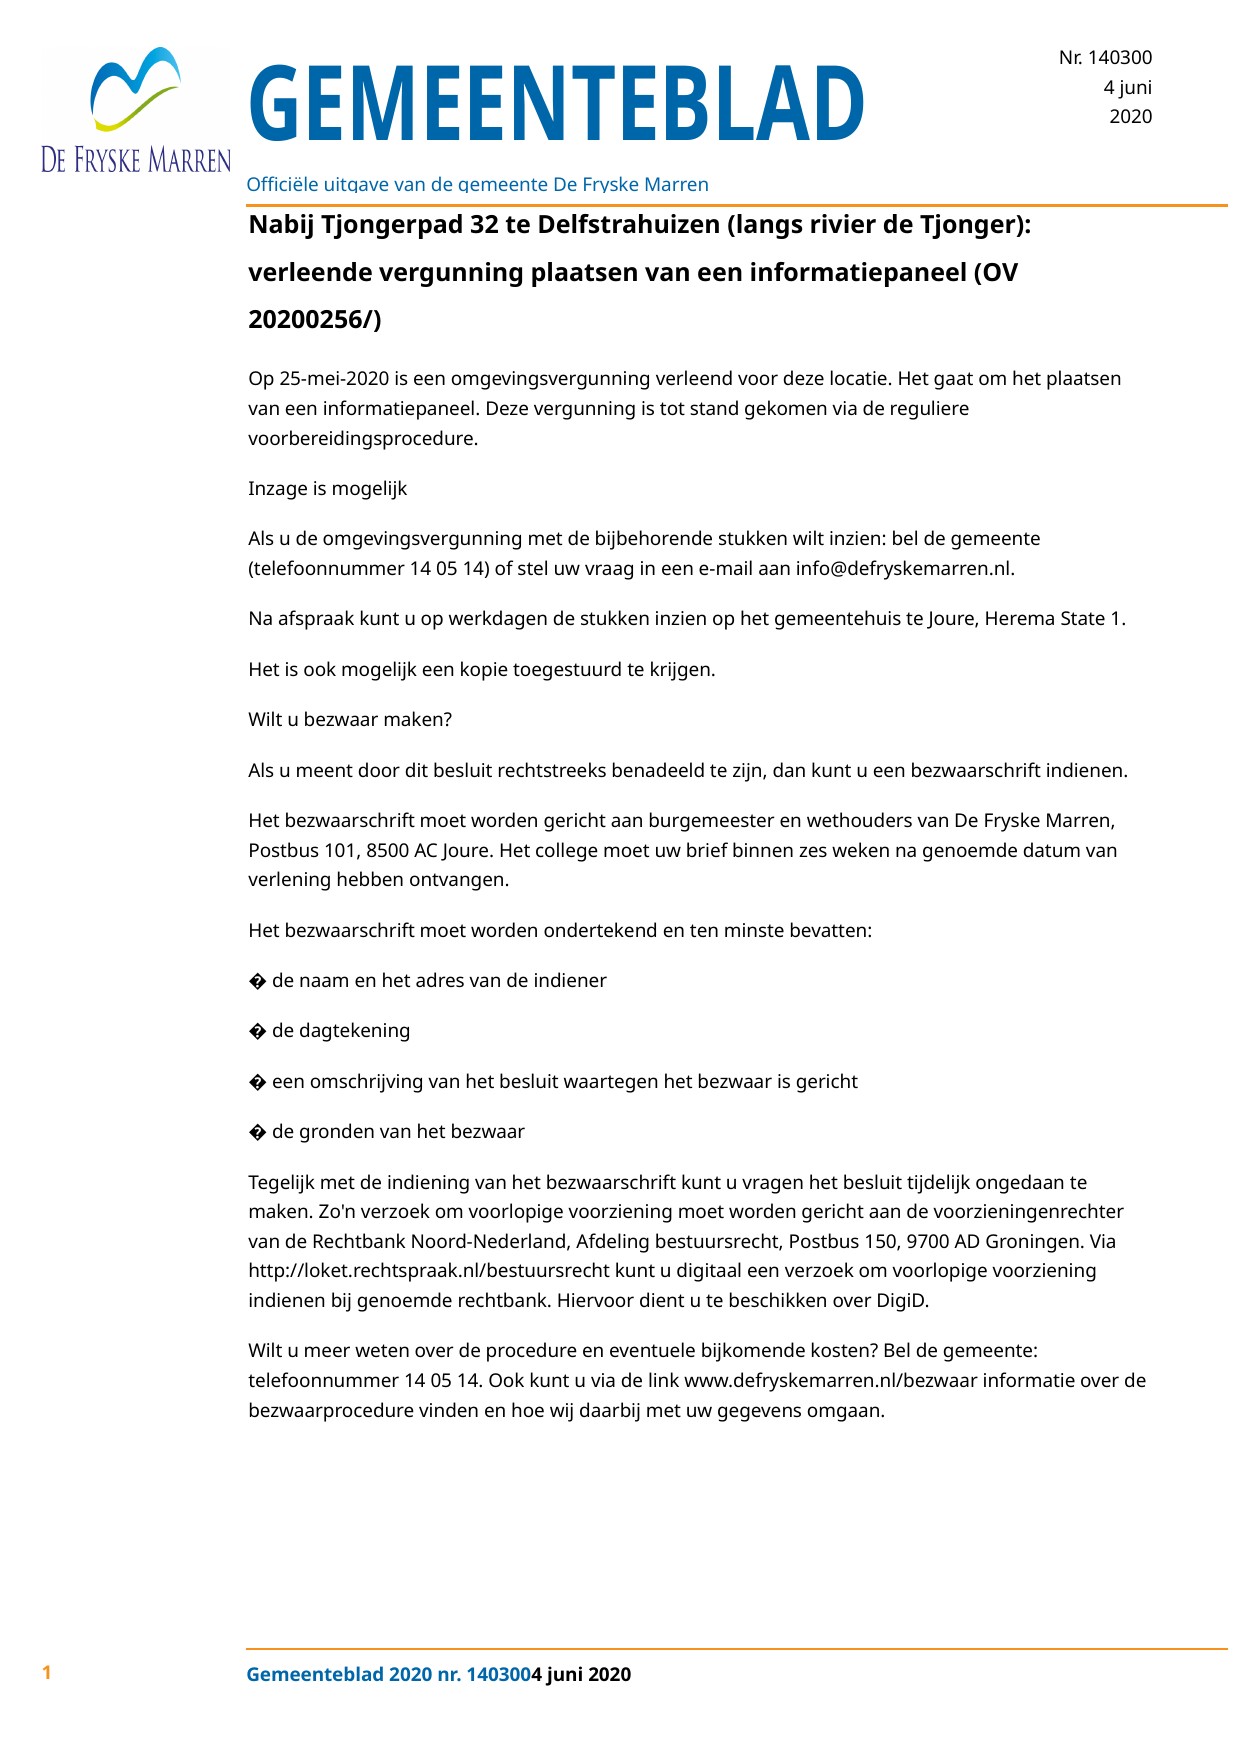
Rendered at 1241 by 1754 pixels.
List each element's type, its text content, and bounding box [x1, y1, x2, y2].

text Na afspraak kunt u op werkdagen de stukken inzien op het gemeentehuis te Joure, Herema State 1. [248, 606, 1152, 631]
text Tegelijk met de indiening van het bezwaarschrift kunt u vragen het besluit tijdelijk ongedaan te maken. Zo'n verzoek om voorlopige voorziening moet worden gericht aan de voorzieningenrechter van de Rechtbank Noord-Nederland, Afdeling bestuursrecht, Postbus 150, 9700 AD Groningen. Via http://loket.rechtspraak.nl/bestuursrecht kunt u digitaal een verzoek om voorlopige voorziening indienen bij genoemde rechtbank. Hiervoor dient u te beschikken over DigiD. [248, 1169, 1152, 1313]
text � de naam en het adres van de indiener [248, 967, 1152, 993]
text Als u de omgevingsvergunning met de bijbehorende stukken wilt inzien: bel de gemeente (telefoonnummer 14 05 14) of stel uw vraag in een e-mail aan info@defryskemarren.nl. [248, 526, 1152, 581]
picture [41, 47, 231, 172]
text Nabij Tjongerpad 32 te Delfstrahuizen (langs rivier de Tjonger): verleende vergunning plaatsen van een informatiepaneel (OV 20200256/) [248, 207, 1152, 336]
text � de dagtekening [248, 1018, 1152, 1043]
text Inzage is mogelijk [248, 475, 1152, 501]
text Het is ook mogelijk een kopie toegestuurd te krijgen. [248, 656, 1152, 682]
text Als u meent door dit besluit rechtstreeks benadeeld te zijn, dan kunt u een bezwaarschrift indienen. [248, 757, 1152, 782]
text Het bezwaarschrift moet worden gericht aan burgemeester en wethouders van De Fryske Marren, Postbus 101, 8500 AC Joure. Het college moet uw brief binnen zes weken na genoemde datum van verlening hebben ontvangen. [248, 807, 1152, 892]
text Het bezwaarschrift moet worden ondertekend en ten minste bevatten: [248, 917, 1152, 942]
text � een omschrijving van het besluit waartegen het bezwaar is gericht [248, 1068, 1152, 1094]
text Wilt u bezwaar maken? [248, 706, 1152, 732]
text Op 25-mei-2020 is een omgevingsvergunning verleend voor deze locatie. Het gaat om het plaatsen van een informatiepaneel. Deze vergunning is tot stand gekomen via de reguliere voorbereidingsprocedure. [248, 366, 1152, 450]
text � de gronden van het bezwaar [248, 1118, 1152, 1144]
text Wilt u meer weten over de procedure en eventuele bijkomende kosten? Bel de gemeente: telefoonnummer 14 05 14. Ook kunt u via de link www.defryskemarren.nl/bezwaar informatie over de bezwaarprocedure vinden en hoe wij daarbij met uw gegevens omgaan. [248, 1338, 1152, 1422]
